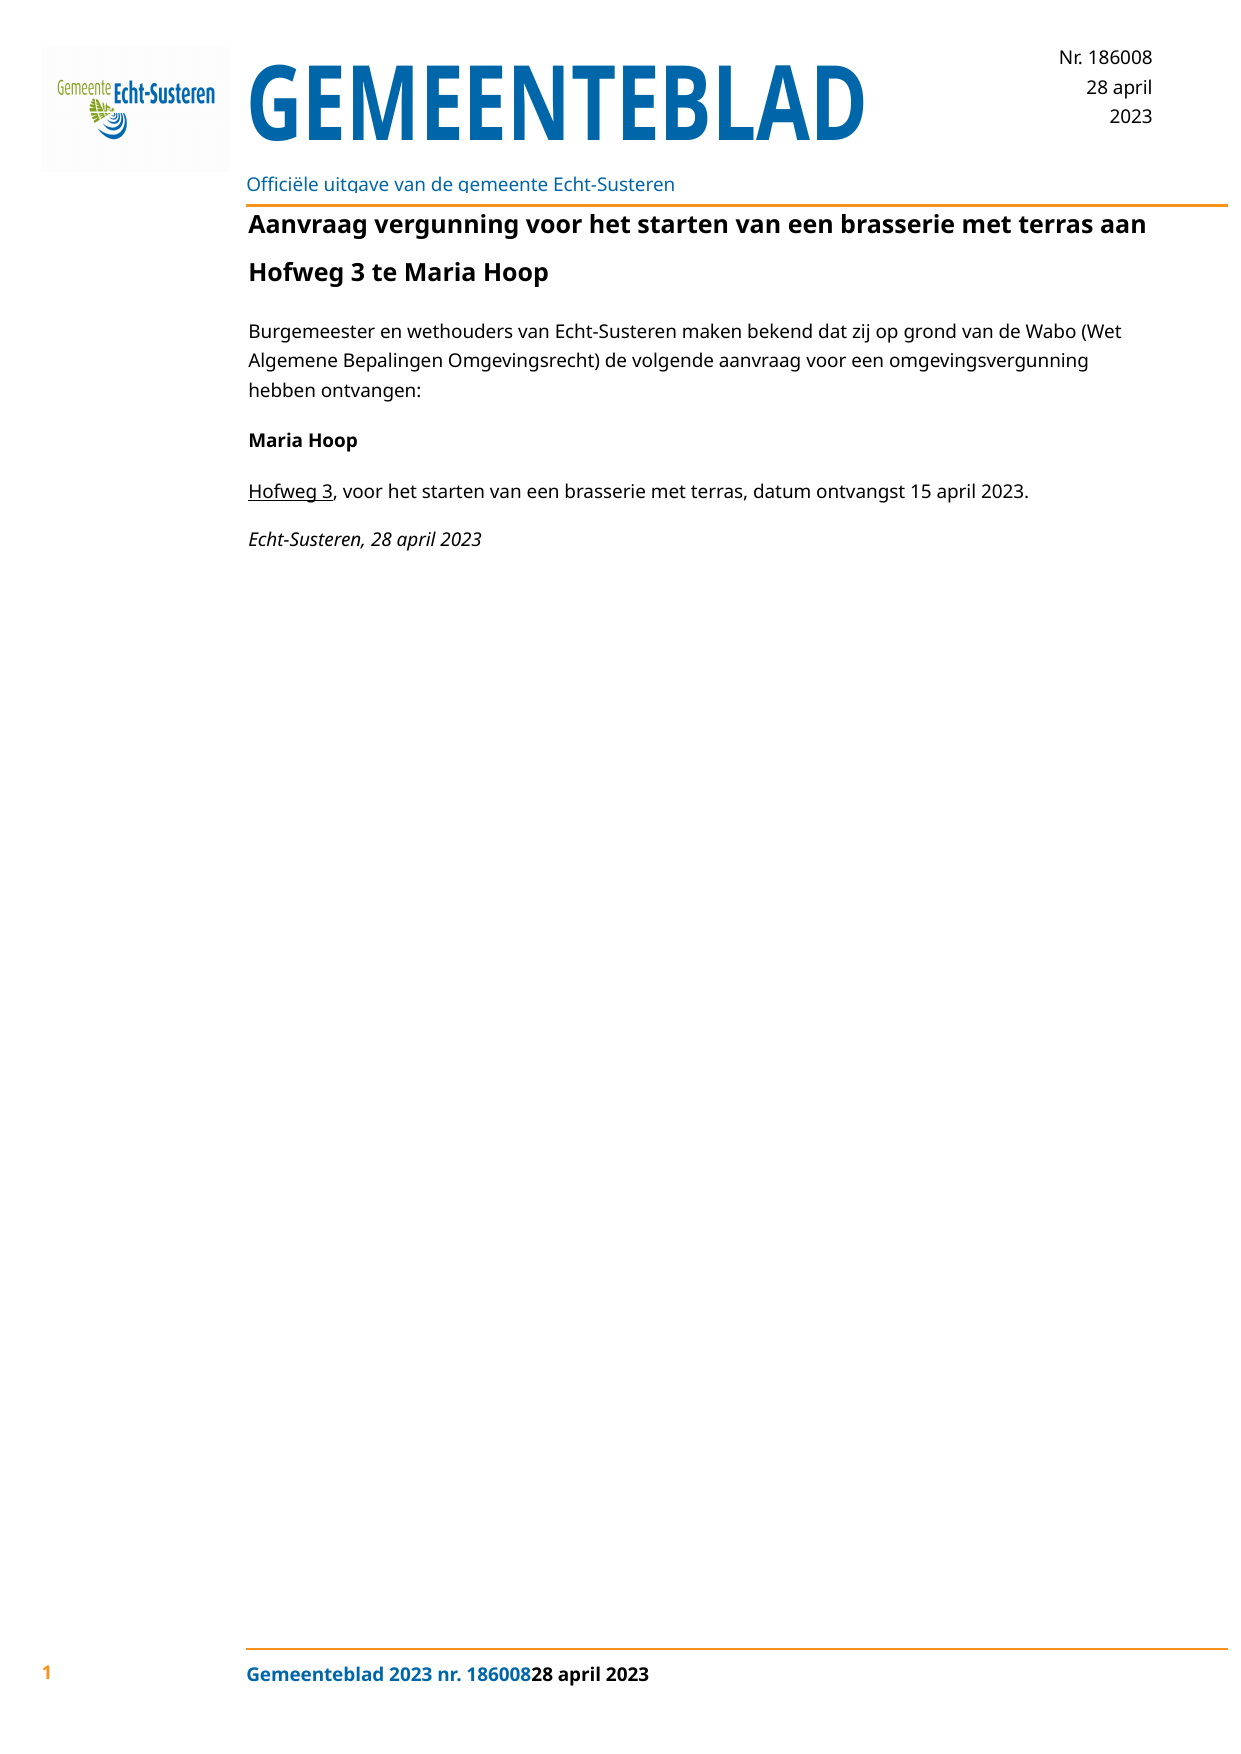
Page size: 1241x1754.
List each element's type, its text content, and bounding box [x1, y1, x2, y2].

text Aanvraag vergunning voor het starten van een brasserie met terras aan Hofweg 3 te Maria Hoop [248, 207, 1152, 288]
text Burgemeester en wethouders van Echt-Susteren maken bekend dat zij op grond van de Wabo (Wet Algemene Bepalingen Omgevingsrecht) de volgende aanvraag voor een omgevingsvergunning hebben ontvangen: [248, 318, 1152, 403]
text Echt-Susteren, 28 april 2023 [248, 526, 1152, 551]
picture [41, 47, 231, 172]
text Maria Hoop [248, 427, 1152, 453]
text Hofweg 3, voor het starten van een brasserie met terras, datum ontvangst 15 april 2023. [248, 478, 1152, 504]
